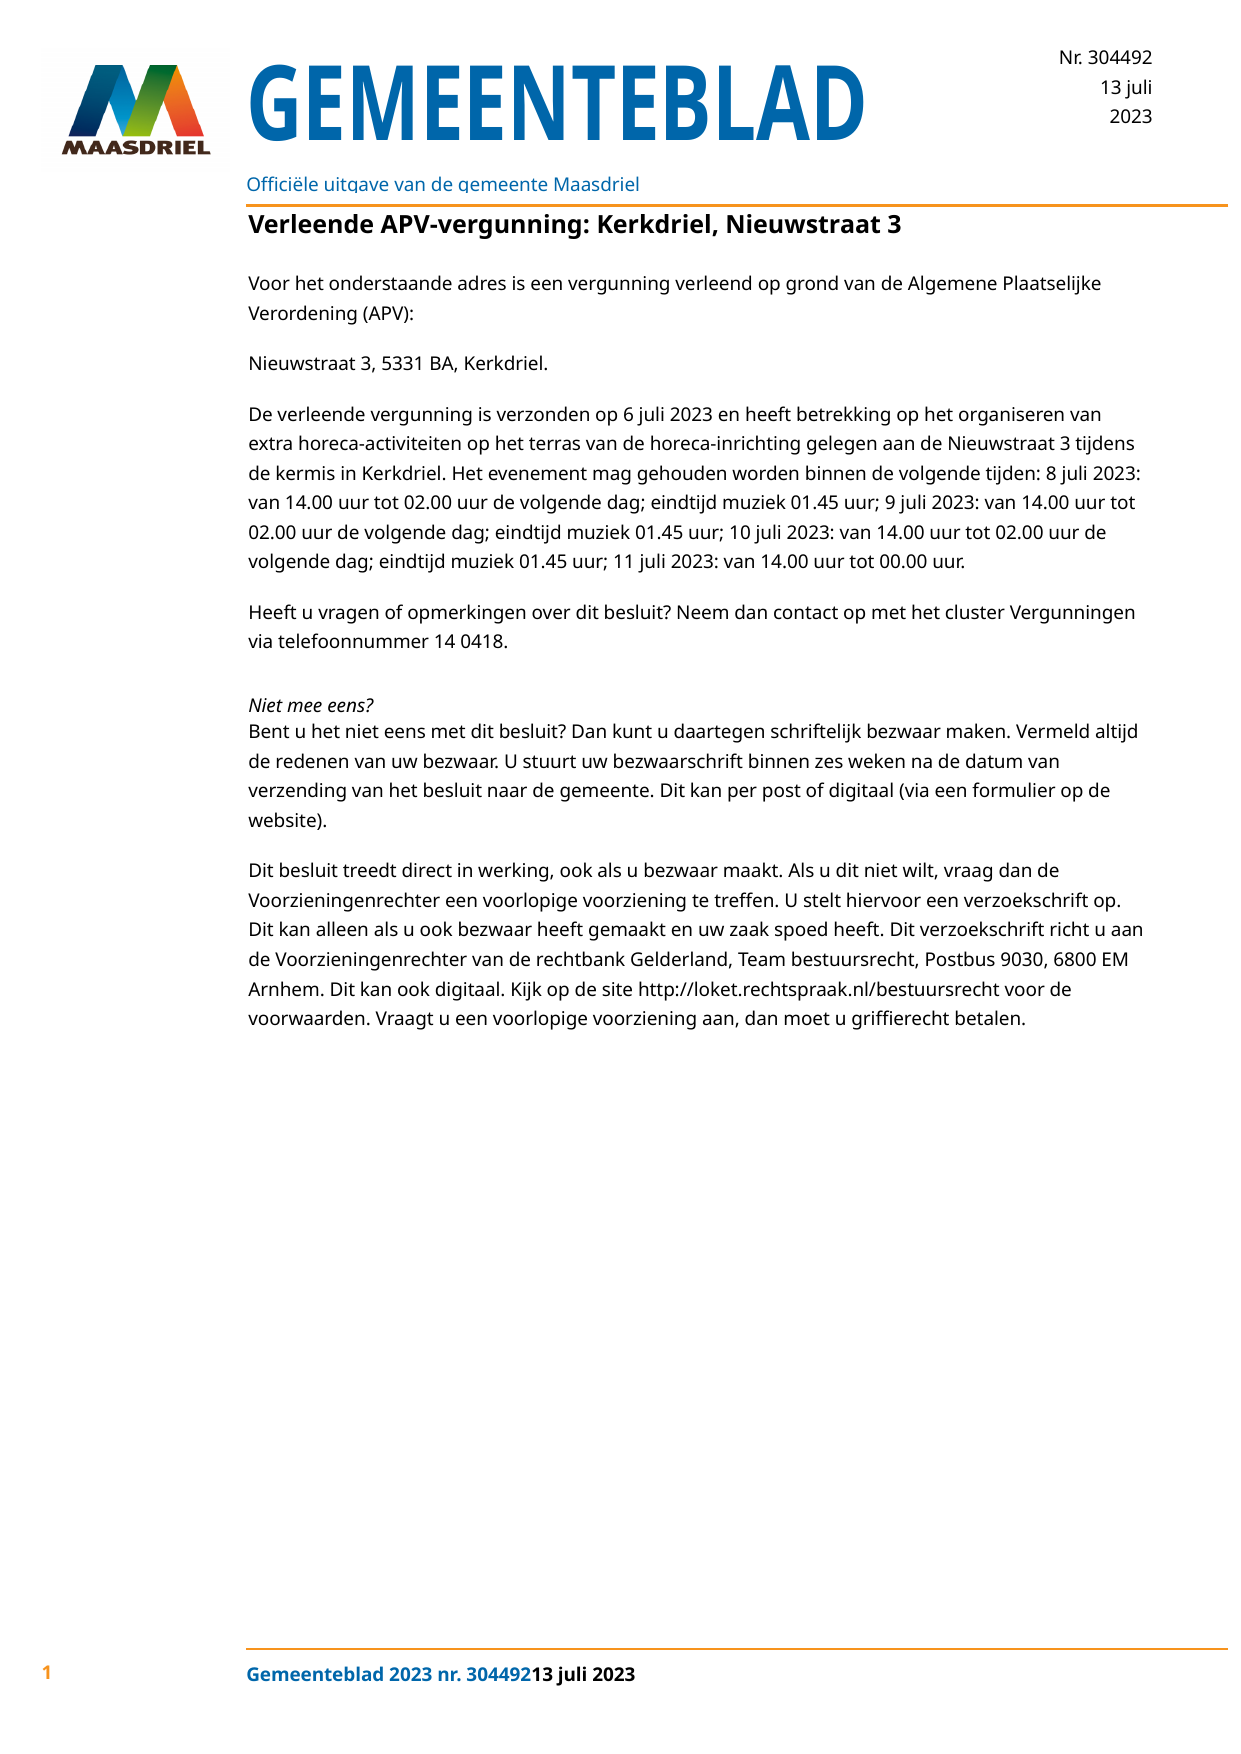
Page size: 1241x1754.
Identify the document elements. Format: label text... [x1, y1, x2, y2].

text De verleende vergunning is verzonden op 6 juli 2023 en heeft betrekking op het organiseren van extra horeca-activiteiten op het terras van de horeca-inrichting gelegen aan de Nieuwstraat 3 tijdens de kermis in Kerkdriel. Het evenement mag gehouden worden binnen de volgende tijden: 8 juli 2023: van 14.00 uur tot 02.00 uur de volgende dag; eindtijd muziek 01.45 uur; 9 juli 2023: van 14.00 uur tot 02.00 uur de volgende dag; eindtijd muziek 01.45 uur; 10 juli 2023: van 14.00 uur tot 02.00 uur de volgende dag; eindtijd muziek 01.45 uur; 11 juli 2023: van 14.00 uur tot 00.00 uur. [248, 401, 1152, 574]
text Bent u het niet eens met dit besluit? Dan kunt u daartegen schriftelijk bezwaar maken. Vermeld altijd de redenen van uw bezwaar. U stuurt uw bezwaarschrift binnen zes weken na de datum van verzending van het besluit naar de gemeente. Dit kan per post of digitaal (via een formulier op de website). [248, 718, 1152, 833]
text Verleende APV-vergunning: Kerkdriel, Nieuwstraat 3 [248, 207, 1152, 241]
text Heeft u vragen of opmerkingen over dit besluit? Neem dan contact op met het cluster Vergunningen via telefoonnummer 14 0418. [248, 599, 1152, 654]
picture [41, 47, 231, 172]
text Niet mee eens? [248, 693, 1152, 718]
text Nieuwstraat 3, 5331 BA, Kerkdriel. [248, 350, 1152, 376]
text Voor het onderstaande adres is een vergunning verleend op grond van de Algemene Plaatselijke Verordening (APV): [248, 270, 1152, 326]
text Dit besluit treedt direct in werking, ook als u bezwaar maakt. Als u dit niet wilt, vraag dan de Voorzieningenrechter een voorlopige voorziening te treffen. U stelt hiervoor een verzoekschrift op. Dit kan alleen als u ook bezwaar heeft gemaakt en uw zaak spoed heeft. Dit verzoekschrift richt u aan de Voorzieningenrechter van de rechtbank Gelderland, Team bestuursrecht, Postbus 9030, 6800 EM Arnhem. Dit kan ook digitaal. Kijk op de site http://loket.rechtspraak.nl/bestuursrecht voor de voorwaarden. Vraagt u een voorlopige voorziening aan, dan moet u griffierecht betalen. [248, 857, 1152, 1031]
